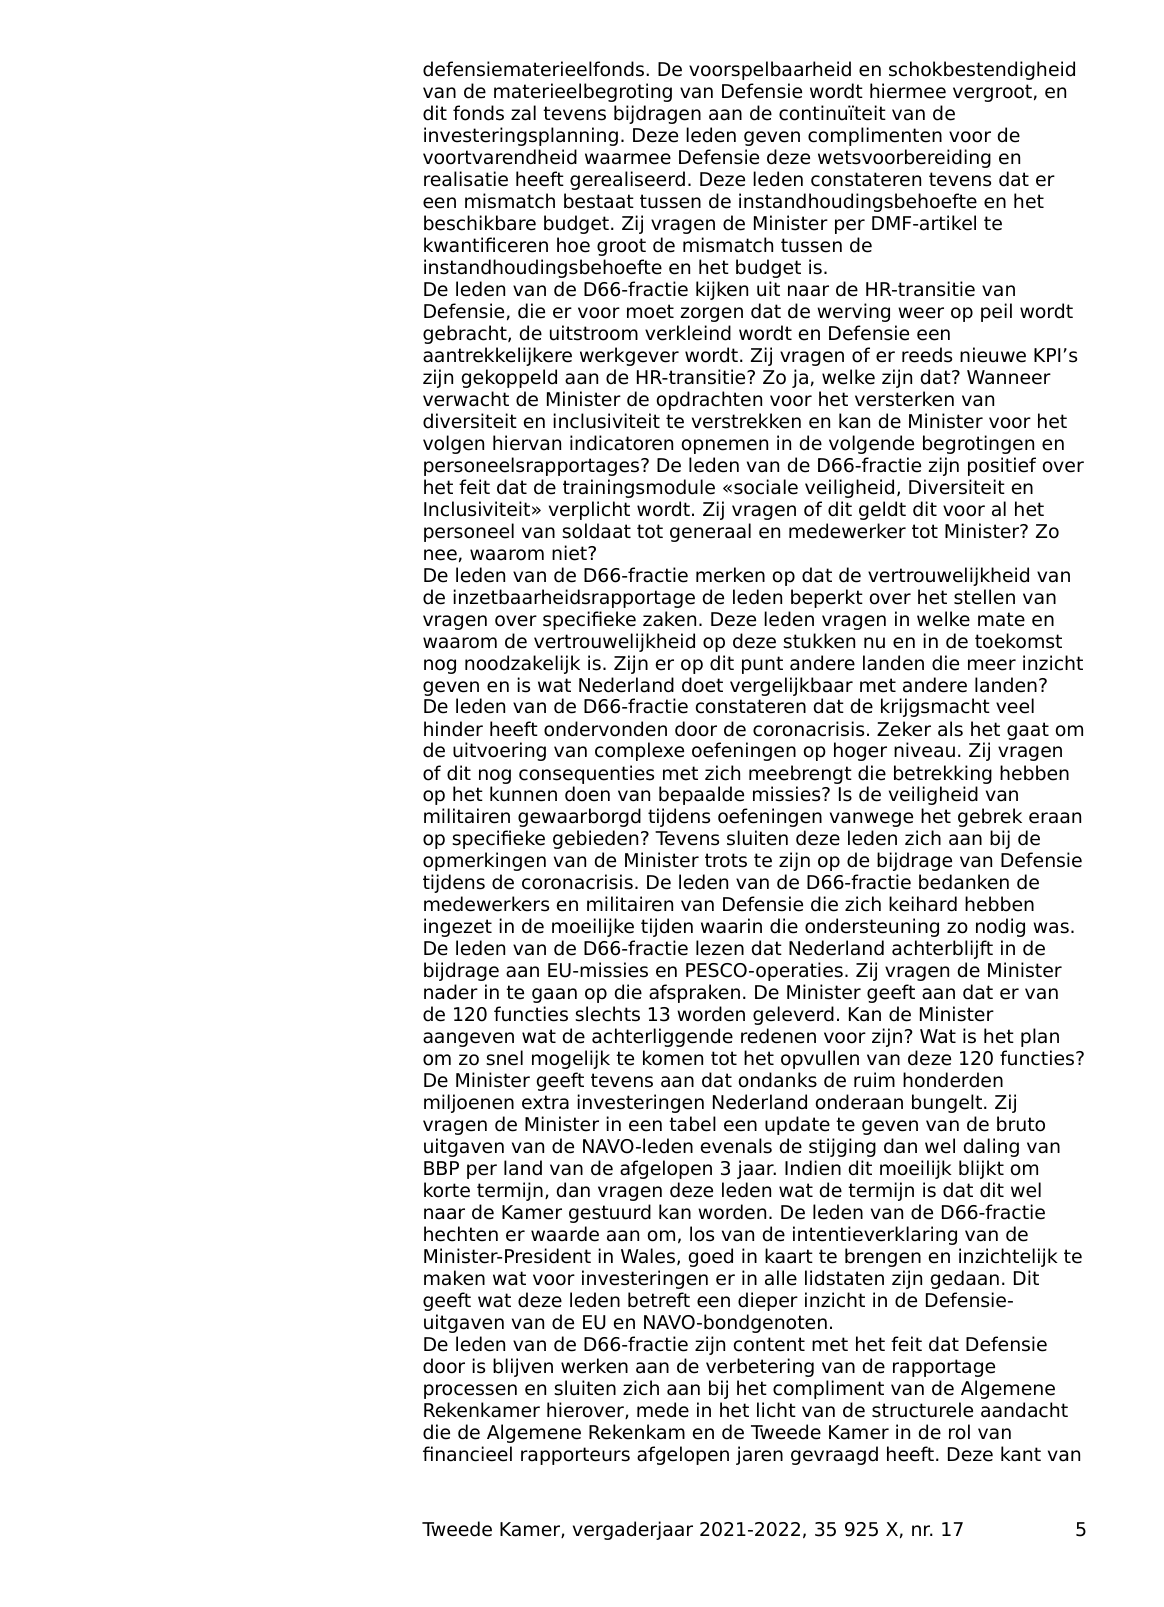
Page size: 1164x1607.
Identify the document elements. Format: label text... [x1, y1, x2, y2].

text De leden van de D66-fractie zijn content met het feit dat Defensie door is blijven werken aan de verbetering van de rapportage processen en sluiten zich aan bij het compliment van de Algemene Rekenkamer hierover, mede in het licht van de structurele aandacht die de Algemene Rekenkam en de Tweede Kamer in de rol van financieel rapporteurs afgelopen jaren gevraagd heeft. Deze kant van [422, 1334, 1087, 1466]
text De leden van de D66-fractie constateren dat de krijgsmacht veel hinder heeft ondervonden door de coronacrisis. Zeker als het gaat om de uitvoering van complexe oefeningen op hoger niveau. Zij vragen of dit nog consequenties met zich meebrengt die betrekking hebben op het kunnen doen van bepaalde missies? Is de veiligheid van militairen gewaarborgd tijdens oefeningen vanwege het gebrek eraan op specifieke gebieden? Tevens sluiten deze leden zich aan bij de opmerkingen van de Minister trots te zijn op de bijdrage van Defensie tijdens de coronacrisis. De leden van de D66-fractie bedanken de medewerkers en militairen van Defensie die zich keihard hebben ingezet in de moeilijke tijden waarin die ondersteuning zo nodig was. [422, 696, 1087, 938]
text De leden van de D66-fractie kijken uit naar de HR-transitie van Defensie, die er voor moet zorgen dat de werving weer op peil wordt gebracht, de uitstroom verkleind wordt en Defensie een aantrekkelijkere werkgever wordt. Zij vragen of er reeds nieuwe KPI’s zijn gekoppeld aan de HR-transitie? Zo ja, welke zijn dat? Wanneer verwacht de Minister de opdrachten voor het versterken van diversiteit en inclusiviteit te verstrekken en kan de Minister voor het volgen hiervan indicatoren opnemen in de volgende begrotingen en personeelsrapportages? De leden van de D66-fractie zijn positief over het feit dat de trainingsmodule «sociale veiligheid, Diversiteit en Inclusiviteit» verplicht wordt. Zij vragen of dit geldt dit voor al het personeel van soldaat tot generaal en medewerker tot Minister? Zo nee, waarom niet? [422, 279, 1087, 564]
text De leden van de D66-fractie lezen dat Nederland achterblijft in de bijdrage aan EU-missies en PESCO-operaties. Zij vragen de Minister nader in te gaan op die afspraken. De Minister geeft aan dat er van de 120 functies slechts 13 worden geleverd. Kan de Minister aangeven wat de achterliggende redenen voor zijn? Wat is het plan om zo snel mogelijk te komen tot het opvullen van deze 120 functies? De Minister geeft tevens aan dat ondanks de ruim honderden miljoenen extra investeringen Nederland onderaan bungelt. Zij vragen de Minister in een tabel een update te geven van de bruto uitgaven van de NAVO-leden evenals de stijging dan wel daling van BBP per land van de afgelopen 3 jaar. Indien dit moeilijk blijkt om korte termijn, dan vragen deze leden wat de termijn is dat dit wel naar de Kamer gestuurd kan worden. De leden van de D66-fractie hechten er waarde aan om, los van de intentieverklaring van de Minister-President in Wales, goed in kaart te brengen en inzichtelijk te maken wat voor investeringen er in alle lidstaten zijn gedaan. Dit geeft wat deze leden betreft een dieper inzicht in de Defensie-uitgaven van de EU en NAVO-bondgenoten. [422, 938, 1087, 1334]
text defensiematerieelfonds. De voorspelbaarheid en schokbestendigheid van de materieelbegroting van Defensie wordt hiermee vergroot, en dit fonds zal tevens bijdragen aan de continuïteit van de investeringsplanning. Deze leden geven complimenten voor de voortvarendheid waarmee Defensie deze wetsvoorbereiding en realisatie heeft gerealiseerd. Deze leden constateren tevens dat er een mismatch bestaat tussen de instandhoudingsbehoefte en het beschikbare budget. Zij vragen de Minister per DMF-artikel te kwantificeren hoe groot de mismatch tussen de instandhoudingsbehoefte en het budget is. [422, 59, 1087, 279]
text De leden van de D66-fractie merken op dat de vertrouwelijkheid van de inzetbaarheidsrapportage de leden beperkt over het stellen van vragen over specifieke zaken. Deze leden vragen in welke mate en waarom de vertrouwelijkheid op deze stukken nu en in de toekomst nog noodzakelijk is. Zijn er op dit punt andere landen die meer inzicht geven en is wat Nederland doet vergelijkbaar met andere landen? [422, 564, 1087, 696]
